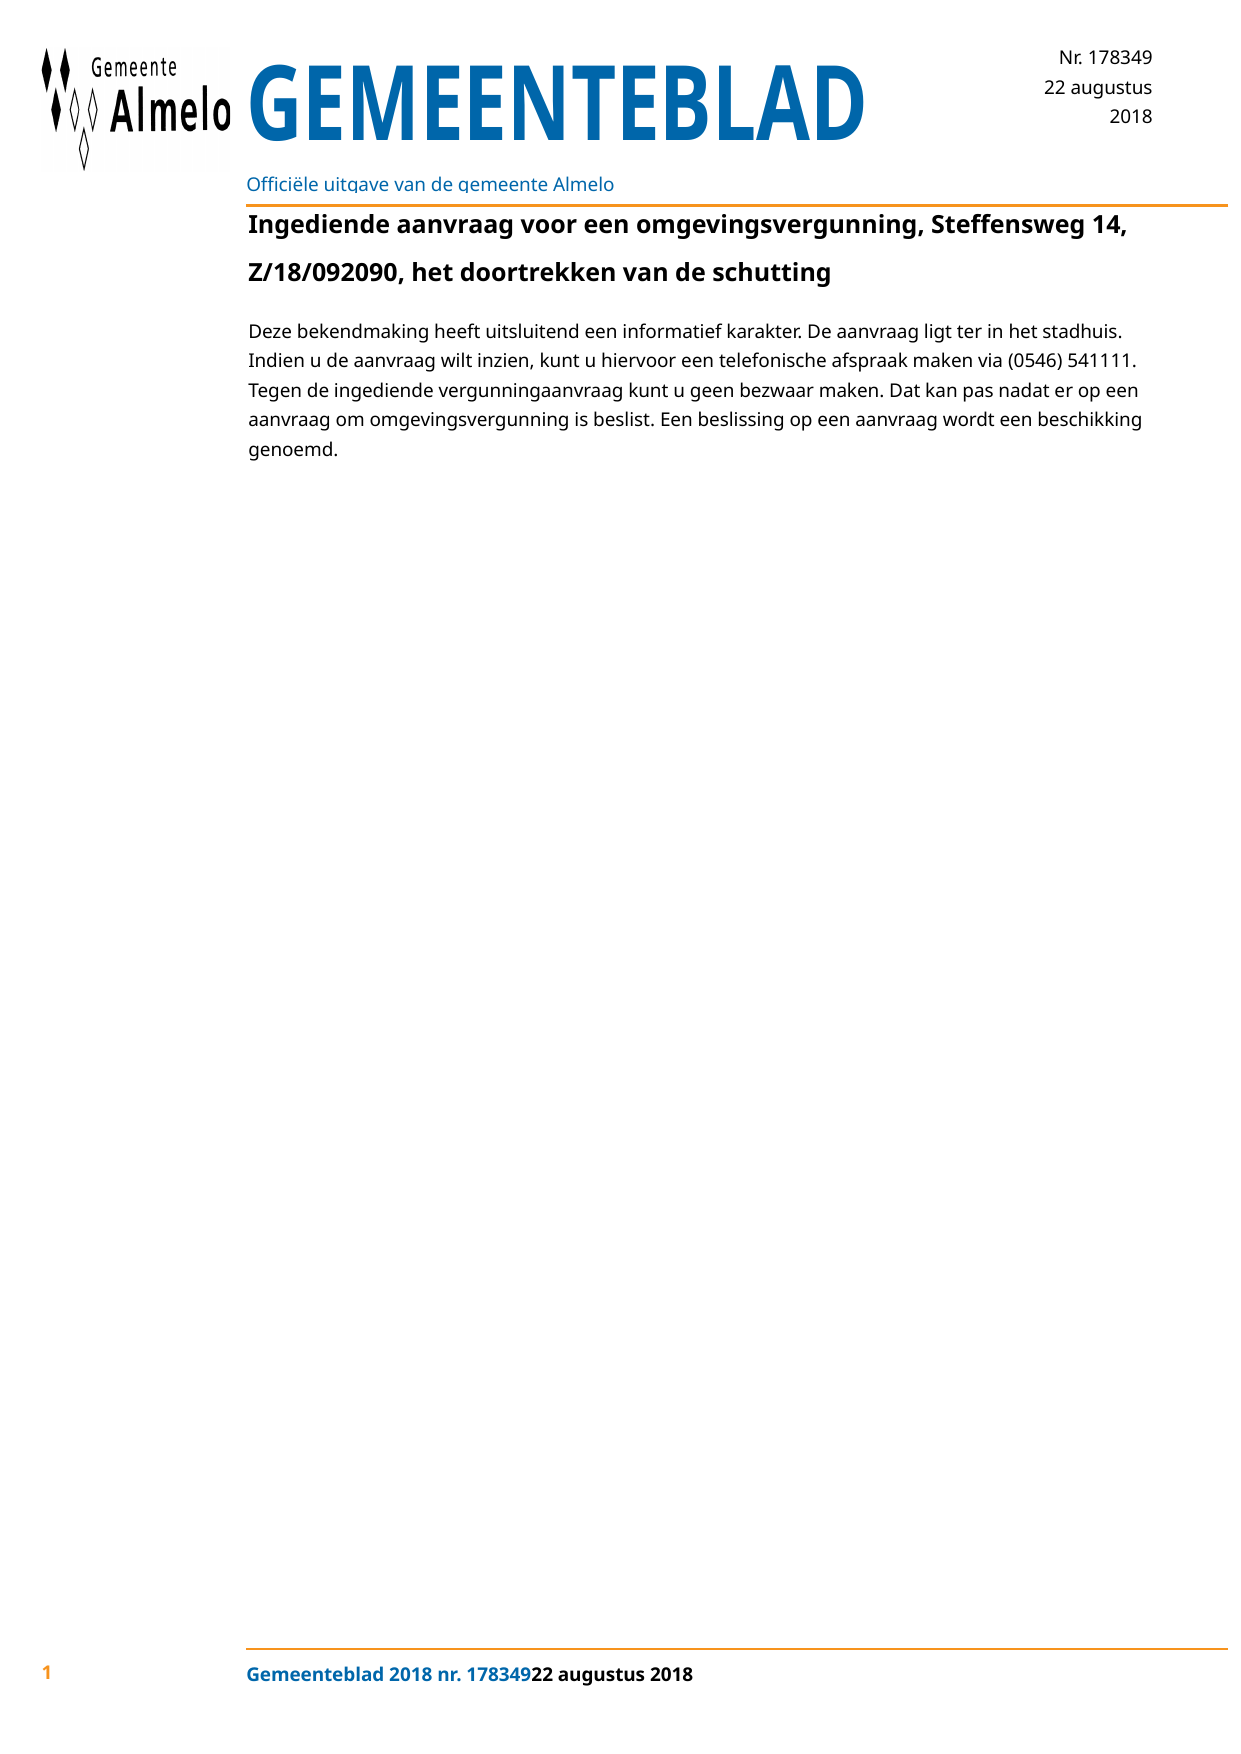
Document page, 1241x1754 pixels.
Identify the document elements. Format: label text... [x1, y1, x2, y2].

text Deze bekendmaking heeft uitsluitend een informatief karakter. De aanvraag ligt ter in het stadhuis. Indien u de aanvraag wilt inzien, kunt u hiervoor een telefonische afspraak maken via (0546) 541111. Tegen de ingediende vergunningaanvraag kunt u geen bezwaar maken. Dat kan pas nadat er op een aanvraag om omgevingsvergunning is beslist. Een beslissing op een aanvraag wordt een beschikking genoemd. [248, 318, 1152, 462]
text Ingediende aanvraag voor een omgevingsvergunning, Steffensweg 14, Z/18/092090, het doortrekken van de schutting [248, 207, 1152, 288]
picture [41, 47, 231, 172]
